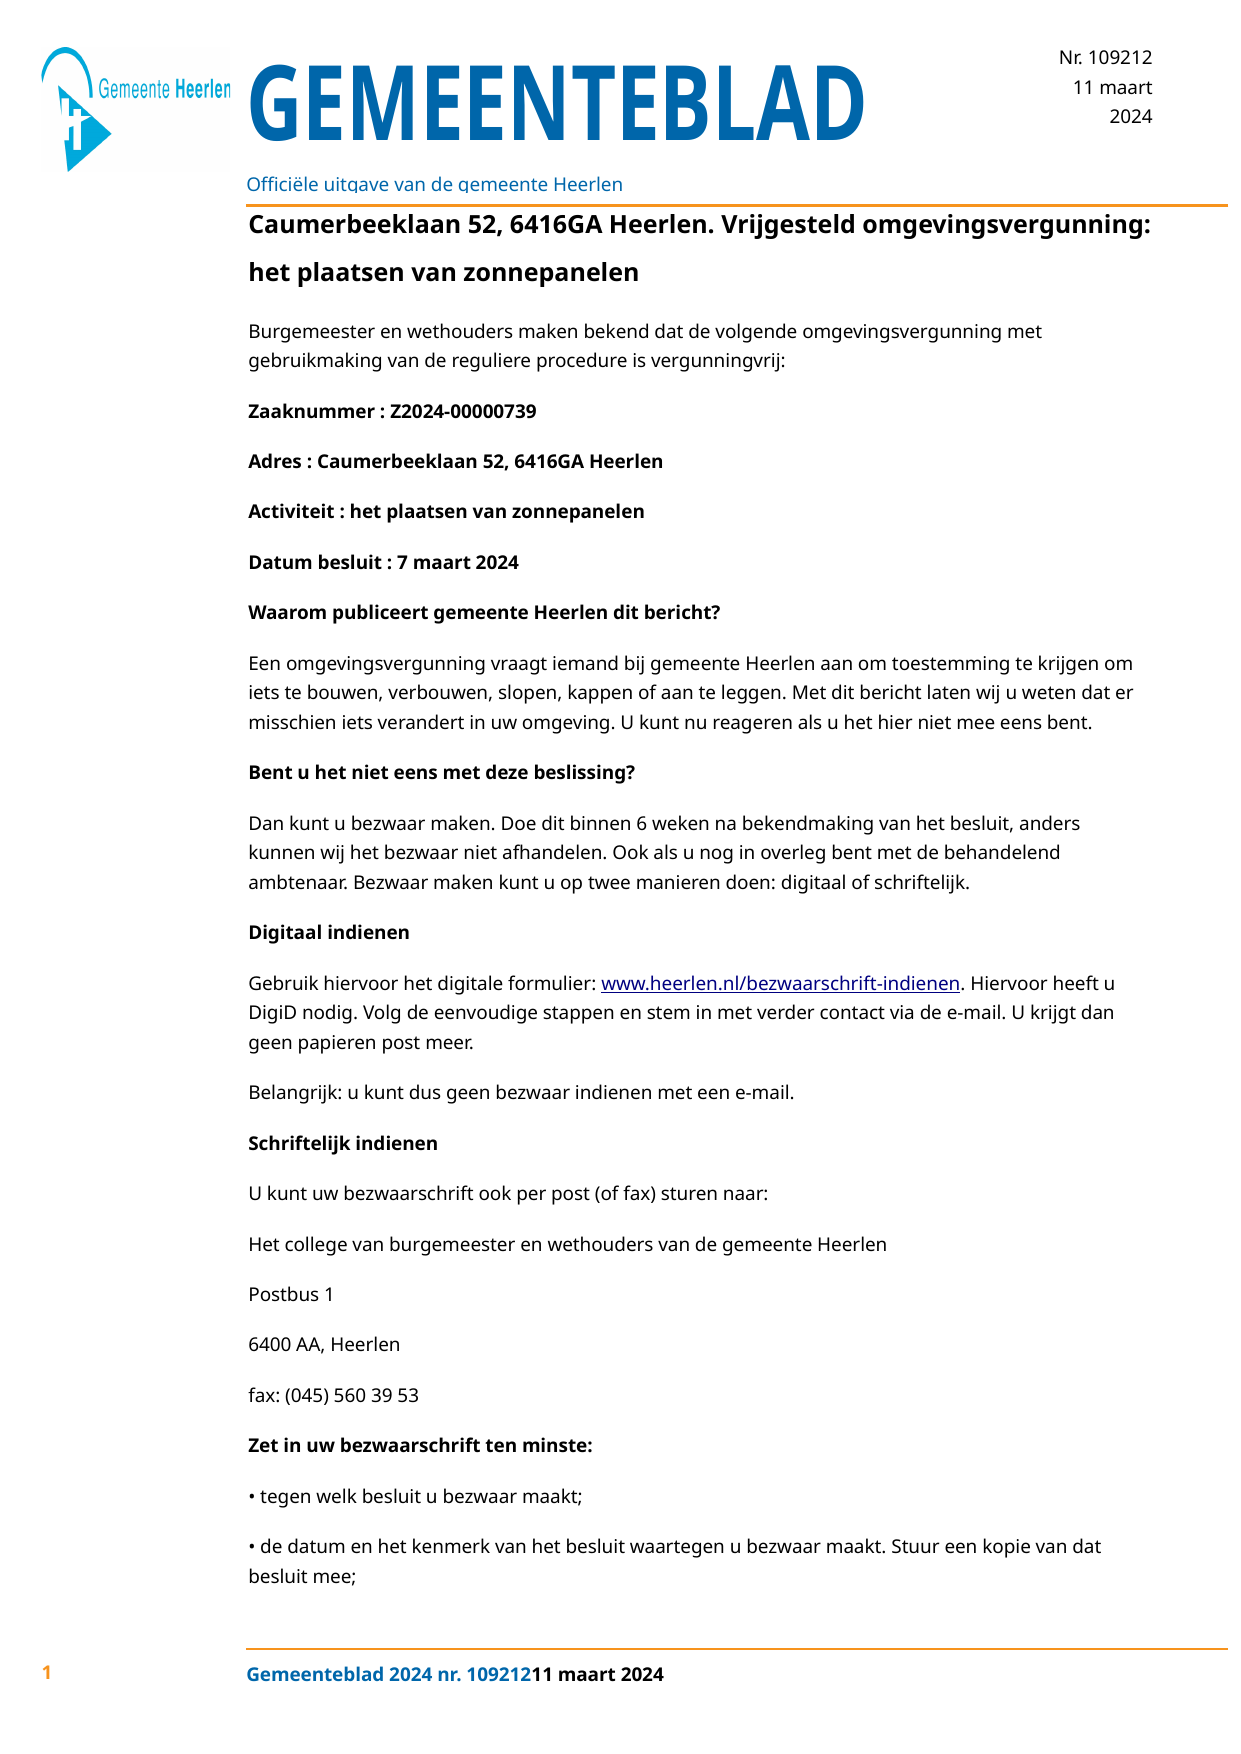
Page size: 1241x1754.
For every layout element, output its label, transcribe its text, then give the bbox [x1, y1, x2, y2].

text • de datum en het kenmerk van het besluit waartegen u bezwaar maakt. Stuur een kopie van dat besluit mee; [248, 1533, 1152, 1589]
text Caumerbeeklaan 52, 6416GA Heerlen. Vrijgesteld omgevingsvergunning: het plaatsen van zonnepanelen [248, 207, 1152, 288]
picture [41, 47, 59, 70]
text Het college van burgemeester en wethouders van de gemeente Heerlen [248, 1231, 1152, 1257]
text Datum besluit : 7 maart 2024 [248, 549, 1152, 575]
text Belangrijk: u kunt dus geen bezwaar indienen met een e-mail. [248, 1079, 1152, 1105]
picture [41, 47, 231, 172]
text Activiteit : het plaatsen van zonnepanelen [248, 499, 1152, 524]
text Zaaknummer : Z2024-00000739 [248, 398, 1152, 424]
text Een omgevingsvergunning vraagt iemand bij gemeente Heerlen aan om toestemming te krijgen om iets te bouwen, verbouwen, slopen, kappen of aan te leggen. Met dit bericht laten wij u weten dat er misschien iets verandert in uw omgeving. U kunt nu reageren als u het hier niet mee eens bent. [248, 650, 1152, 735]
text Zet in uw bezwaarschrift ten minste: [248, 1432, 1152, 1458]
text U kunt uw bezwaarschrift ook per post (of fax) sturen naar: [248, 1180, 1152, 1206]
text Gebruik hiervoor het digitale formulier: www.heerlen.nl/bezwaarschrift-indienen. Hiervoor heeft u DigiD nodig. Volg de eenvoudige stappen en stem in met verder contact via de e-mail. U krijgt dan geen papieren post meer. [248, 970, 1152, 1055]
text 6400 AA, Heerlen [248, 1332, 1152, 1357]
text Dan kunt u bezwaar maken. Doe dit binnen 6 weken na bekendmaking van het besluit, anders kunnen wij het bezwaar niet afhandelen. Ook als u nog in overleg bent met de behandelend ambtenaar. Bezwaar maken kunt u op twee manieren doen: digitaal of schriftelijk. [248, 810, 1152, 895]
text Digitaal indienen [248, 919, 1152, 945]
text Postbus 1 [248, 1281, 1152, 1307]
text fax: (045) 560 39 53 [248, 1382, 1152, 1408]
text Schriftelijk indienen [248, 1130, 1152, 1156]
text Adres : Caumerbeeklaan 52, 6416GA Heerlen [248, 448, 1152, 474]
text Waarom publiceert gemeente Heerlen dit bericht? [248, 599, 1152, 625]
text • tegen welk besluit u bezwaar maakt; [248, 1483, 1152, 1509]
text Bent u het niet eens met deze beslissing? [248, 759, 1152, 785]
text Burgemeester en wethouders maken bekend dat de volgende omgevingsvergunning met gebruikmaking van de reguliere procedure is vergunningvrij: [248, 318, 1152, 373]
